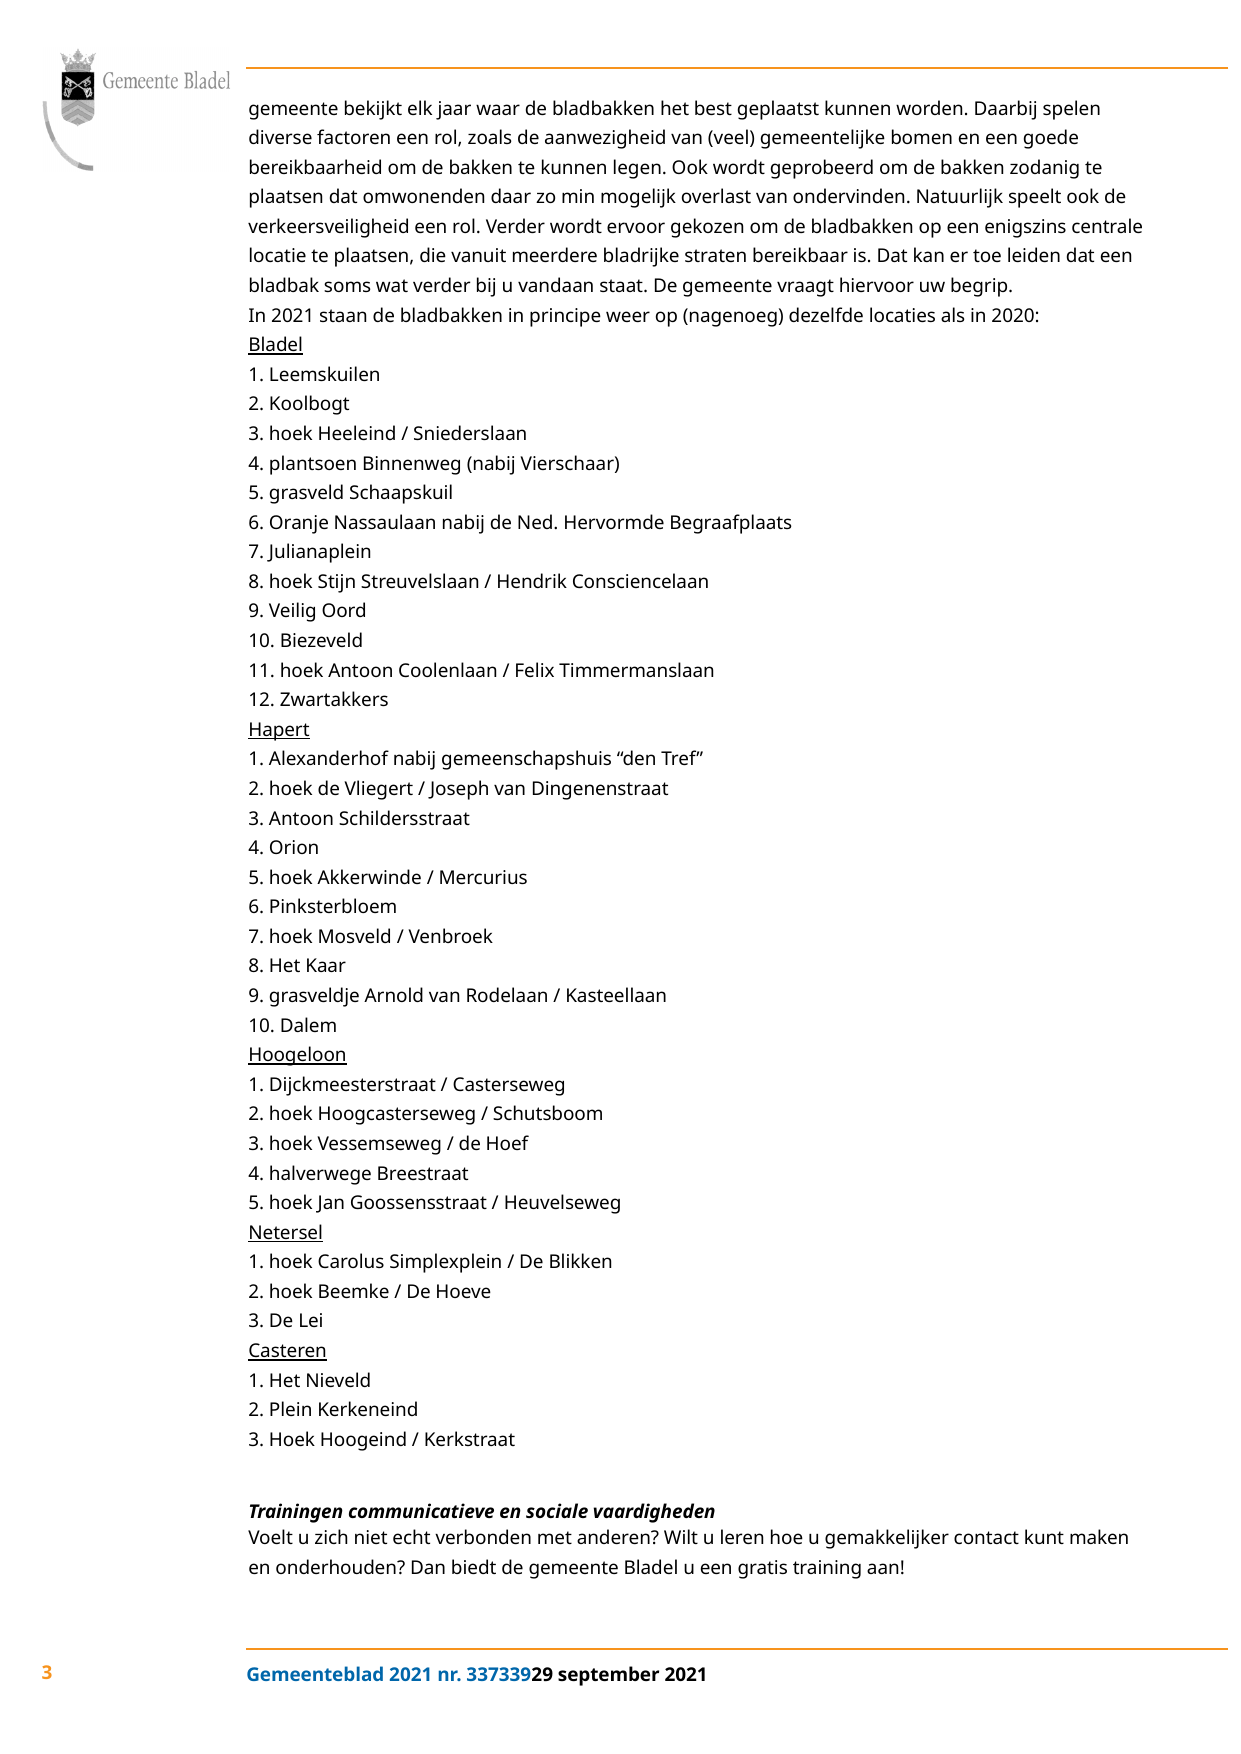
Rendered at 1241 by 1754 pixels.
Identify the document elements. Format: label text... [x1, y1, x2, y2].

text 9. Veilig Oord [248, 598, 1152, 623]
text 10. Biezeveld [248, 627, 1152, 653]
text Casteren [248, 1337, 1152, 1363]
text 12. Zwartakkers [248, 686, 1152, 712]
text Bladel [248, 331, 1152, 357]
text 8. Het Kaar [248, 953, 1152, 978]
text 1. Alexanderhof nabij gemeenschapshuis “den Tref” [248, 746, 1152, 771]
text Voelt u zich niet echt verbonden met anderen? Wilt u leren hoe u gemakkelijker contact kunt maken en onderhouden? Dan biedt de gemeente Bladel u een gratis training aan! [248, 1524, 1152, 1580]
text 2. hoek Beemke / De Hoeve [248, 1278, 1152, 1304]
text 6. Pinksterbloem [248, 893, 1152, 919]
text 4. halverwege Breestraat [248, 1160, 1152, 1186]
text In 2021 staan de bladbakken in principe weer op (nagenoeg) dezelfde locaties als in 2020: [248, 302, 1152, 328]
text 6. Oranje Nassaulaan nabij de Ned. Hervormde Begraafplaats [248, 509, 1152, 535]
text 2. hoek Hoogcasterseweg / Schutsboom [248, 1101, 1152, 1126]
text 5. hoek Akkerwinde / Mercurius [248, 864, 1152, 890]
text 10. Dalem [248, 1012, 1152, 1038]
text 3. De Lei [248, 1308, 1152, 1333]
text 1. hoek Carolus Simplexplein / De Blikken [248, 1248, 1152, 1274]
text Hapert [248, 716, 1152, 742]
text 2. Plein Kerkeneind [248, 1396, 1152, 1422]
picture [41, 47, 231, 172]
text 8. hoek Stijn Streuvelslaan / Hendrik Consciencelaan [248, 568, 1152, 594]
text 11. hoek Antoon Coolenlaan / Felix Timmermanslaan [248, 657, 1152, 683]
text 2. Koolbogt [248, 391, 1152, 416]
text 7. hoek Mosveld / Venbroek [248, 923, 1152, 949]
text 1. Het Nieveld [248, 1367, 1152, 1393]
text 7. Julianaplein [248, 538, 1152, 564]
text Netersel [248, 1219, 1152, 1245]
text gemeente bekijkt elk jaar waar de bladbakken het best geplaatst kunnen worden. Daarbij spelen diverse factoren een rol, zoals de aanwezigheid van (veel) gemeentelijke bomen en een goede bereikbaarheid om de bakken te kunnen legen. Ook wordt geprobeerd om de bakken zodanig te plaatsen dat omwonenden daar zo min mogelijk overlast van ondervinden. Natuurlijk speelt ook de verkeersveiligheid een rol. Verder wordt ervoor gekozen om de bladbakken op een enigszins centrale locatie te plaatsen, die vanuit meerdere bladrijke straten bereikbaar is. Dat kan er toe leiden dat een bladbak soms wat verder bij u vandaan staat. De gemeente vraagt hiervoor uw begrip. [248, 95, 1152, 298]
text 1. Leemskuilen [248, 361, 1152, 387]
text 2. hoek de Vliegert / Joseph van Dingenenstraat [248, 775, 1152, 801]
text 5. hoek Jan Goossensstraat / Heuvelseweg [248, 1189, 1152, 1215]
text 3. hoek Vessemseweg / de Hoef [248, 1130, 1152, 1156]
text Hoogeloon [248, 1041, 1152, 1067]
text Trainingen communicatieve en sociale vaardigheden [248, 1499, 1152, 1524]
text 5. grasveld Schaapskuil [248, 479, 1152, 505]
text 3. Hoek Hoogeind / Kerkstraat [248, 1426, 1152, 1452]
text 4. Orion [248, 834, 1152, 860]
text 9. grasveldje Arnold van Rodelaan / Kasteellaan [248, 982, 1152, 1008]
text 1. Dijckmeesterstraat / Casterseweg [248, 1071, 1152, 1097]
text 4. plantsoen Binnenweg (nabij Vierschaar) [248, 450, 1152, 476]
text 3. hoek Heeleind / Sniederslaan [248, 420, 1152, 446]
text 3. Antoon Schildersstraat [248, 805, 1152, 831]
